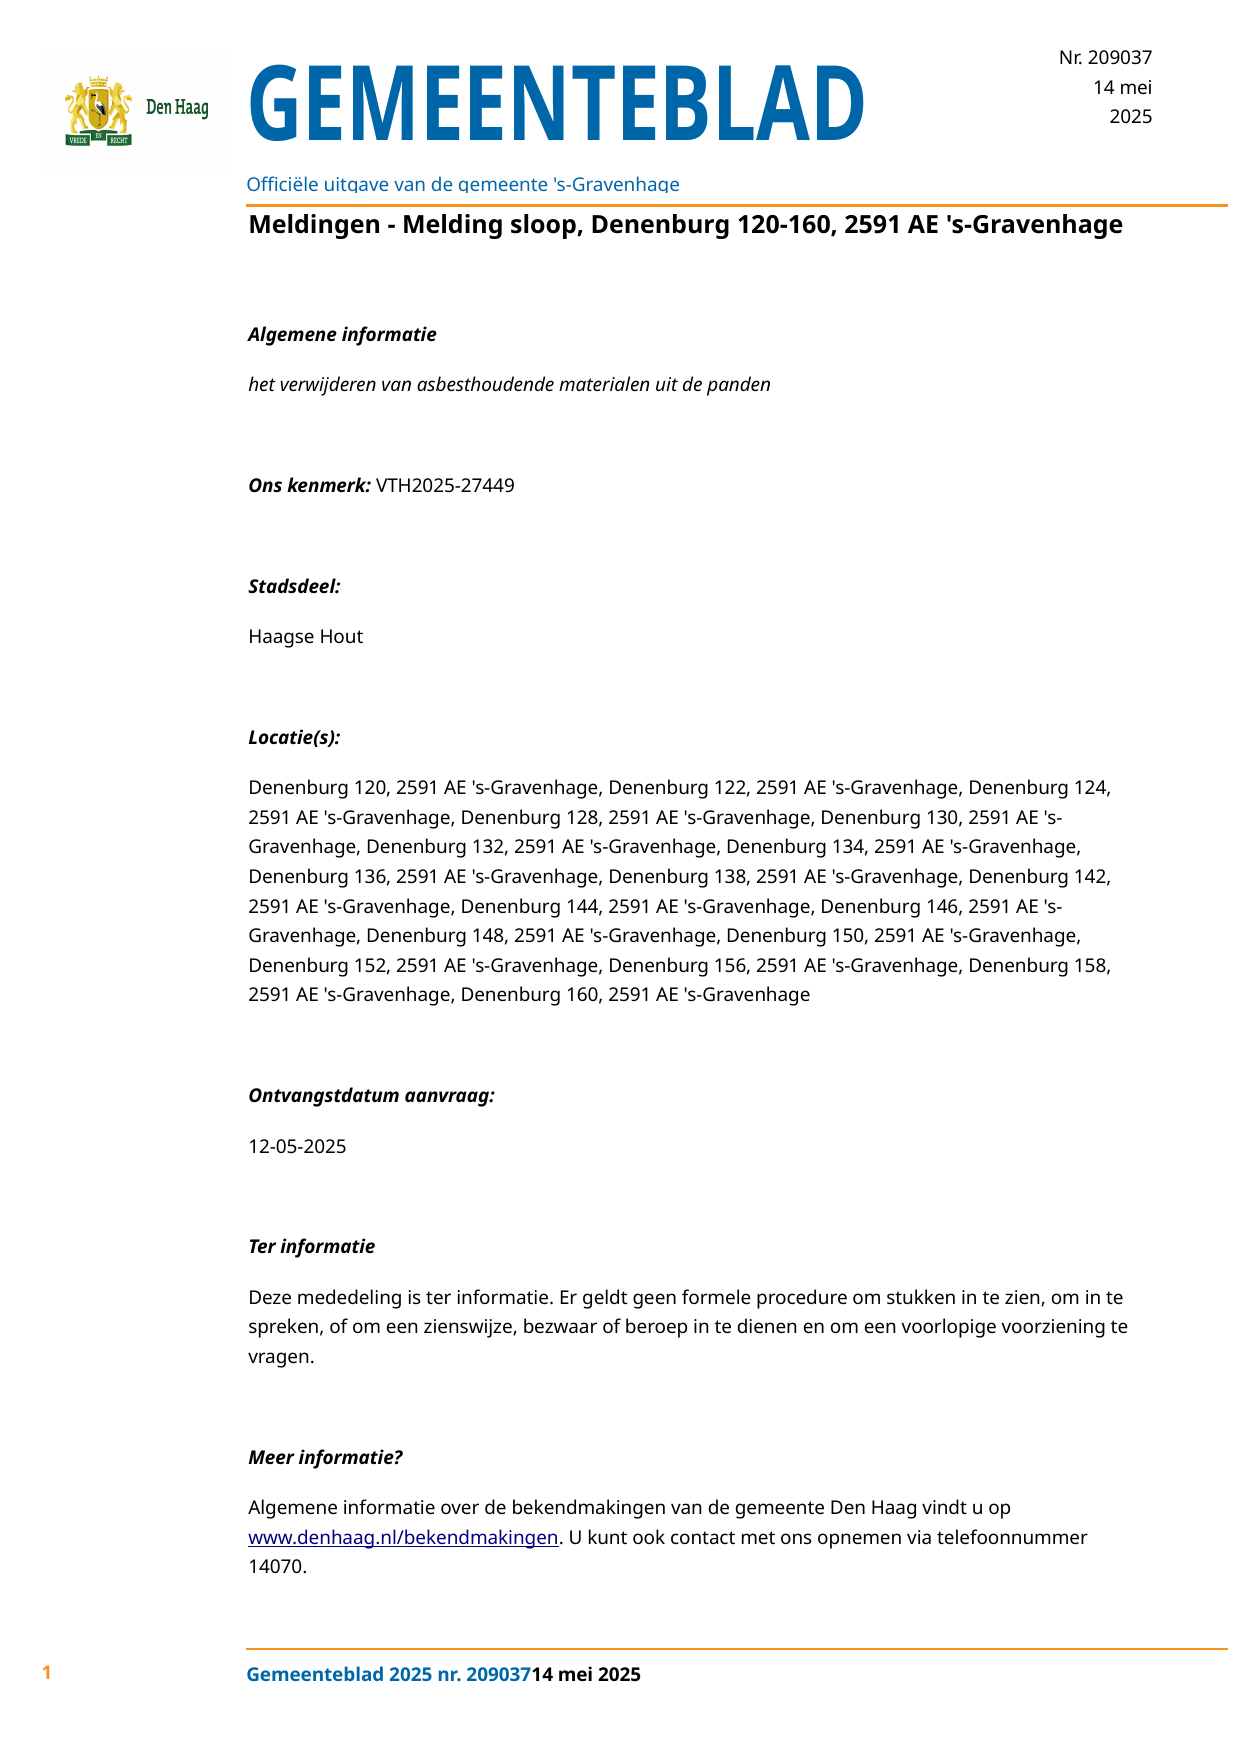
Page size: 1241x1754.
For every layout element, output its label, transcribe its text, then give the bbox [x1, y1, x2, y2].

text Denenburg 120, 2591 AE 's-Gravenhage, Denenburg 122, 2591 AE 's-Gravenhage, Denenburg 124, 2591 AE 's-Gravenhage, Denenburg 128, 2591 AE 's-Gravenhage, Denenburg 130, 2591 AE 's-Gravenhage, Denenburg 132, 2591 AE 's-Gravenhage, Denenburg 134, 2591 AE 's-Gravenhage, Denenburg 136, 2591 AE 's-Gravenhage, Denenburg 138, 2591 AE 's-Gravenhage, Denenburg 142, 2591 AE 's-Gravenhage, Denenburg 144, 2591 AE 's-Gravenhage, Denenburg 146, 2591 AE 's-Gravenhage, Denenburg 148, 2591 AE 's-Gravenhage, Denenburg 150, 2591 AE 's-Gravenhage, Denenburg 152, 2591 AE 's-Gravenhage, Denenburg 156, 2591 AE 's-Gravenhage, Denenburg 158, 2591 AE 's-Gravenhage, Denenburg 160, 2591 AE 's-Gravenhage [248, 774, 1152, 1007]
text Stadsdeel: [248, 573, 1152, 598]
picture [41, 47, 231, 172]
text 12-05-2025 [248, 1133, 1152, 1158]
text Ons kenmerk: VTH2025-27449 [248, 472, 1152, 498]
text Ontvangstdatum aanvraag: [248, 1082, 1152, 1108]
text Algemene informatie over de bekendmakingen van de gemeente Den Haag vindt u op www.denhaag.nl/bekendmakingen. U kunt ook contact met ons opnemen via telefoonnummer 14070. [248, 1494, 1152, 1579]
text Algemene informatie [248, 321, 1152, 346]
text Ter informatie [248, 1234, 1152, 1259]
text Meldingen - Melding sloop, Denenburg 120-160, 2591 AE 's-Gravenhage [248, 207, 1152, 241]
text het verwijderen van asbesthoudende materialen uit de panden [248, 371, 1152, 397]
text Locatie(s): [248, 724, 1152, 750]
text Meer informatie? [248, 1444, 1152, 1470]
text Haagse Hout [248, 623, 1152, 649]
text Deze mededeling is ter informatie. Er geldt geen formele procedure om stukken in te zien, om in te spreken, of om een zienswijze, bezwaar of beroep in te dienen en om een voorlopige voorziening te vragen. [248, 1284, 1152, 1369]
